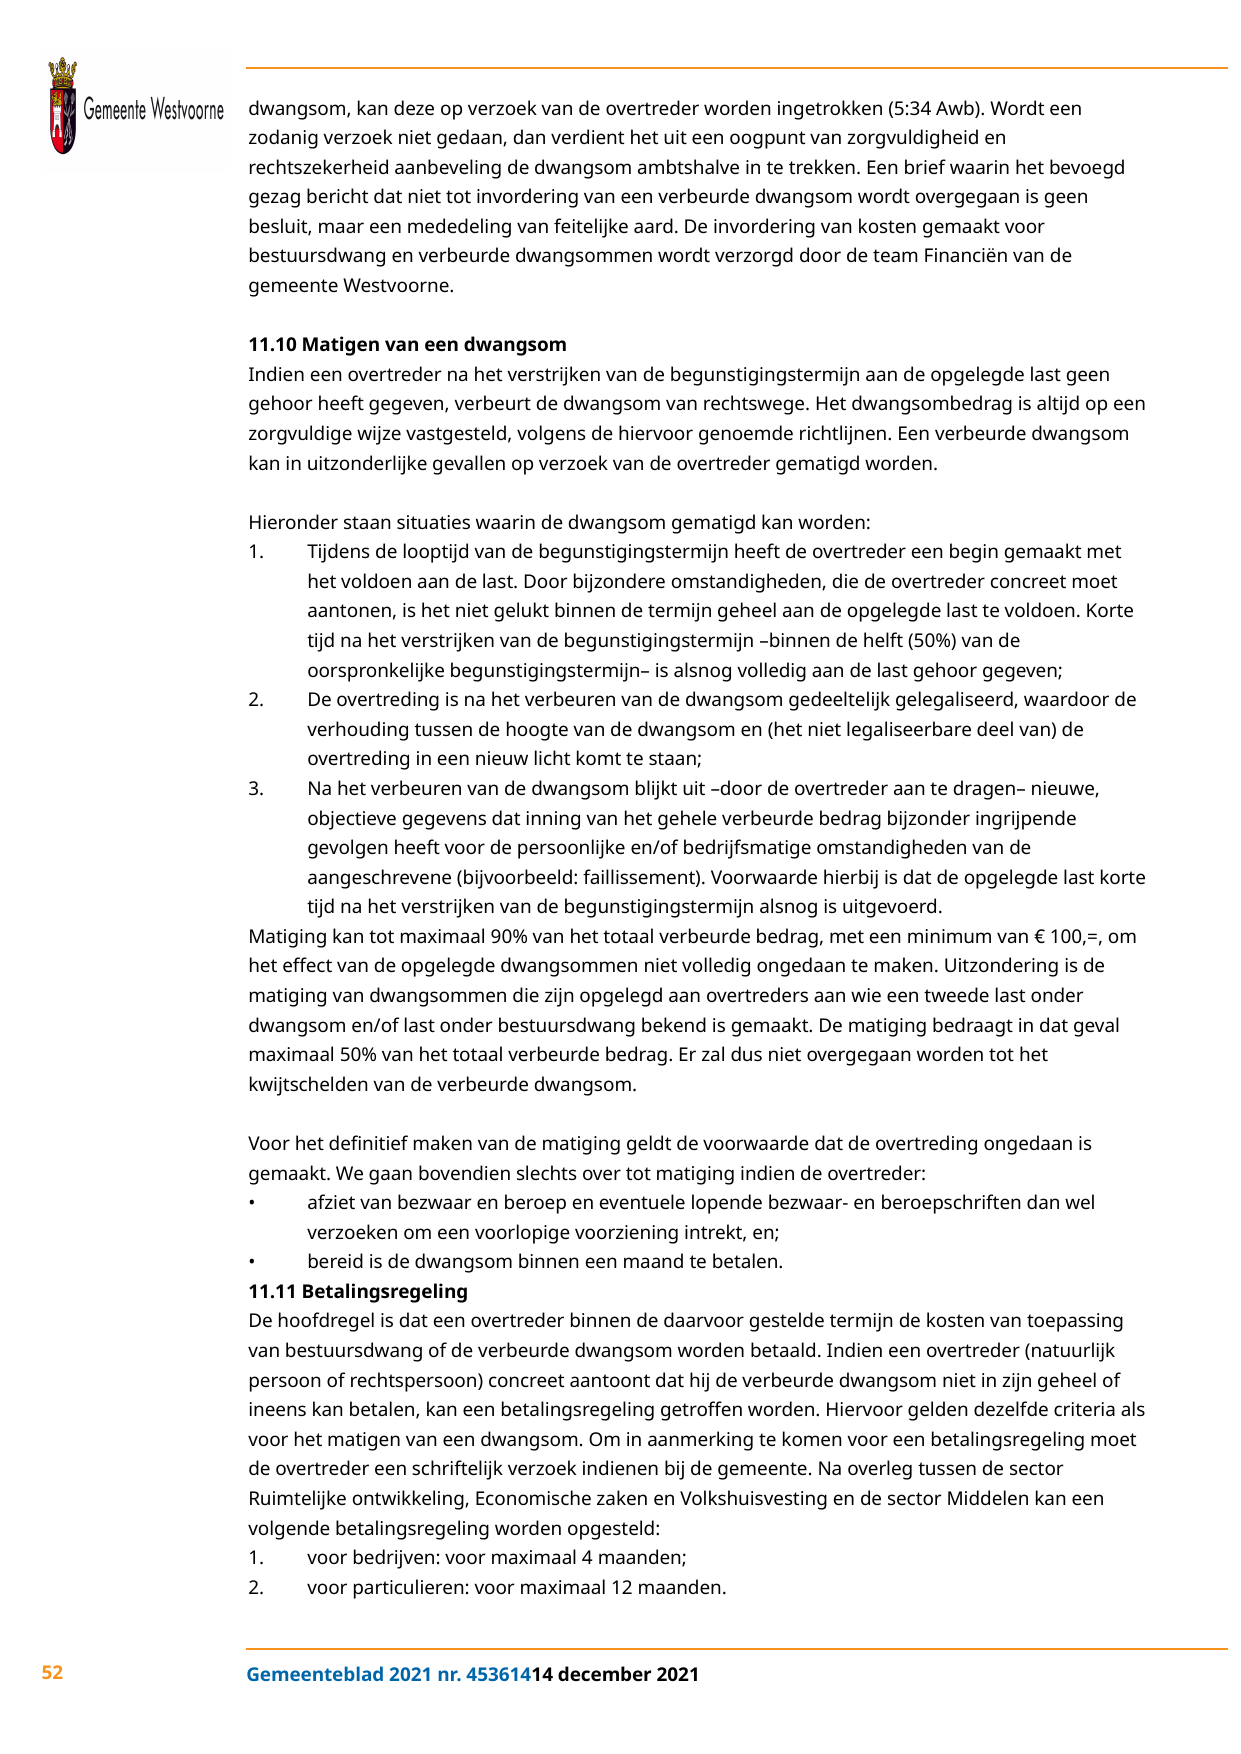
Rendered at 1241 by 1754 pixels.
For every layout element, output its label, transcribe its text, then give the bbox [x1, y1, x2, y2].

text 11.10 Matigen van een dwangsom [248, 331, 1152, 357]
text De hoofdregel is dat een overtreder binnen de daarvoor gestelde termijn de kosten van toepassing van bestuursdwang of de verbeurde dwangsom worden betaald. Indien een overtreder (natuurlijk persoon of rechtspersoon) concreet aantoont dat hij de verbeurde dwangsom niet in zijn geheel of ineens kan betalen, kan een betalingsregeling getroffen worden. Hiervoor gelden dezelfde criteria als voor het matigen van een dwangsom. Om in aanmerking te komen voor een betalingsregeling moet de overtreder een schriftelijk verzoek indienen bij de gemeente. Na overleg tussen de sector Ruimtelijke ontwikkeling, Economische zaken en Volkshuisvesting en de sector Middelen kan een volgende betalingsregeling worden opgesteld: [248, 1308, 1152, 1541]
text dwangsom, kan deze op verzoek van de overtreder worden ingetrokken (5:34 Awb). Wordt een zodanig verzoek niet gedaan, dan verdient het uit een oogpunt van zorgvuldigheid en rechtszekerheid aanbeveling de dwangsom ambtshalve in te trekken. Een brief waarin het bevoegd gezag bericht dat niet tot invordering van een verbeurde dwangsom wordt overgegaan is geen besluit, maar een mededeling van feitelijke aard. De invordering van kosten gemaakt voor bestuursdwang en verbeurde dwangsommen wordt verzorgd door de team Financiën van de gemeente Westvoorne. [248, 95, 1152, 298]
picture [41, 47, 231, 172]
list voor particulieren: voor maximaal 12 maanden. [248, 1574, 1152, 1600]
list voor bedrijven: voor maximaal 4 maanden; [248, 1544, 1152, 1570]
text Indien een overtreder na het verstrijken van de begunstigingstermijn aan de opgelegde last geen gehoor heeft gegeven, verbeurt de dwangsom van rechtswege. Het dwangsombedrag is altijd op een zorgvuldige wijze vastgesteld, volgens de hiervoor genoemde richtlijnen. Een verbeurde dwangsom kan in uitzonderlijke gevallen op verzoek van de overtreder gematigd worden. [248, 361, 1152, 476]
text Voor het definitief maken van de matiging geldt de voorwaarde dat de overtreding ongedaan is gemaakt. We gaan bovendien slechts over tot matiging indien de overtreder: [248, 1130, 1152, 1186]
list afziet van bezwaar en beroep en eventuele lopende bezwaar- en beroepschriften dan wel verzoeken om een voorlopige voorziening intrekt, en; [248, 1189, 1152, 1245]
text 11.11 Betalingsregeling [248, 1278, 1152, 1304]
list bereid is de dwangsom binnen een maand te betalen. [248, 1248, 1152, 1274]
list Na het verbeuren van de dwangsom blijkt uit –door de overtreder aan te dragen– nieuwe, objectieve gegevens dat inning van het gehele verbeurde bedrag bijzonder ingrijpende gevolgen heeft voor de persoonlijke en/of bedrijfsmatige omstandigheden van de aangeschrevene (bijvoorbeeld: faillissement). Voorwaarde hierbij is dat de opgelegde last korte tijd na het verstrijken van de begunstigingstermijn alsnog is uitgevoerd. [248, 775, 1152, 919]
text Matiging kan tot maximaal 90% van het totaal verbeurde bedrag, met een minimum van € 100,=, om het effect van de opgelegde dwangsommen niet volledig ongedaan te maken. Uitzondering is de matiging van dwangsommen die zijn opgelegd aan overtreders aan wie een tweede last onder dwangsom en/of last onder bestuursdwang bekend is gemaakt. De matiging bedraagt in dat geval maximaal 50% van het totaal verbeurde bedrag. Er zal dus niet overgegaan worden tot het kwijtschelden van de verbeurde dwangsom. [248, 923, 1152, 1097]
list De overtreding is na het verbeuren van de dwangsom gedeeltelijk gelegaliseerd, waardoor de verhouding tussen de hoogte van de dwangsom en (het niet legaliseerbare deel van) de overtreding in een nieuw licht komt te staan; [248, 686, 1152, 771]
text Hieronder staan situaties waarin de dwangsom gematigd kan worden: [248, 509, 1152, 535]
list Tijdens de looptijd van de begunstigingstermijn heeft de overtreder een begin gemaakt met het voldoen aan de last. Door bijzondere omstandigheden, die de overtreder concreet moet aantonen, is het niet gelukt binnen de termijn geheel aan de opgelegde last te voldoen. Korte tijd na het verstrijken van de begunstigingstermijn –binnen de helft (50%) van de oorspronkelijke begunstigingstermijn– is alsnog volledig aan de last gehoor gegeven; [248, 538, 1152, 683]
